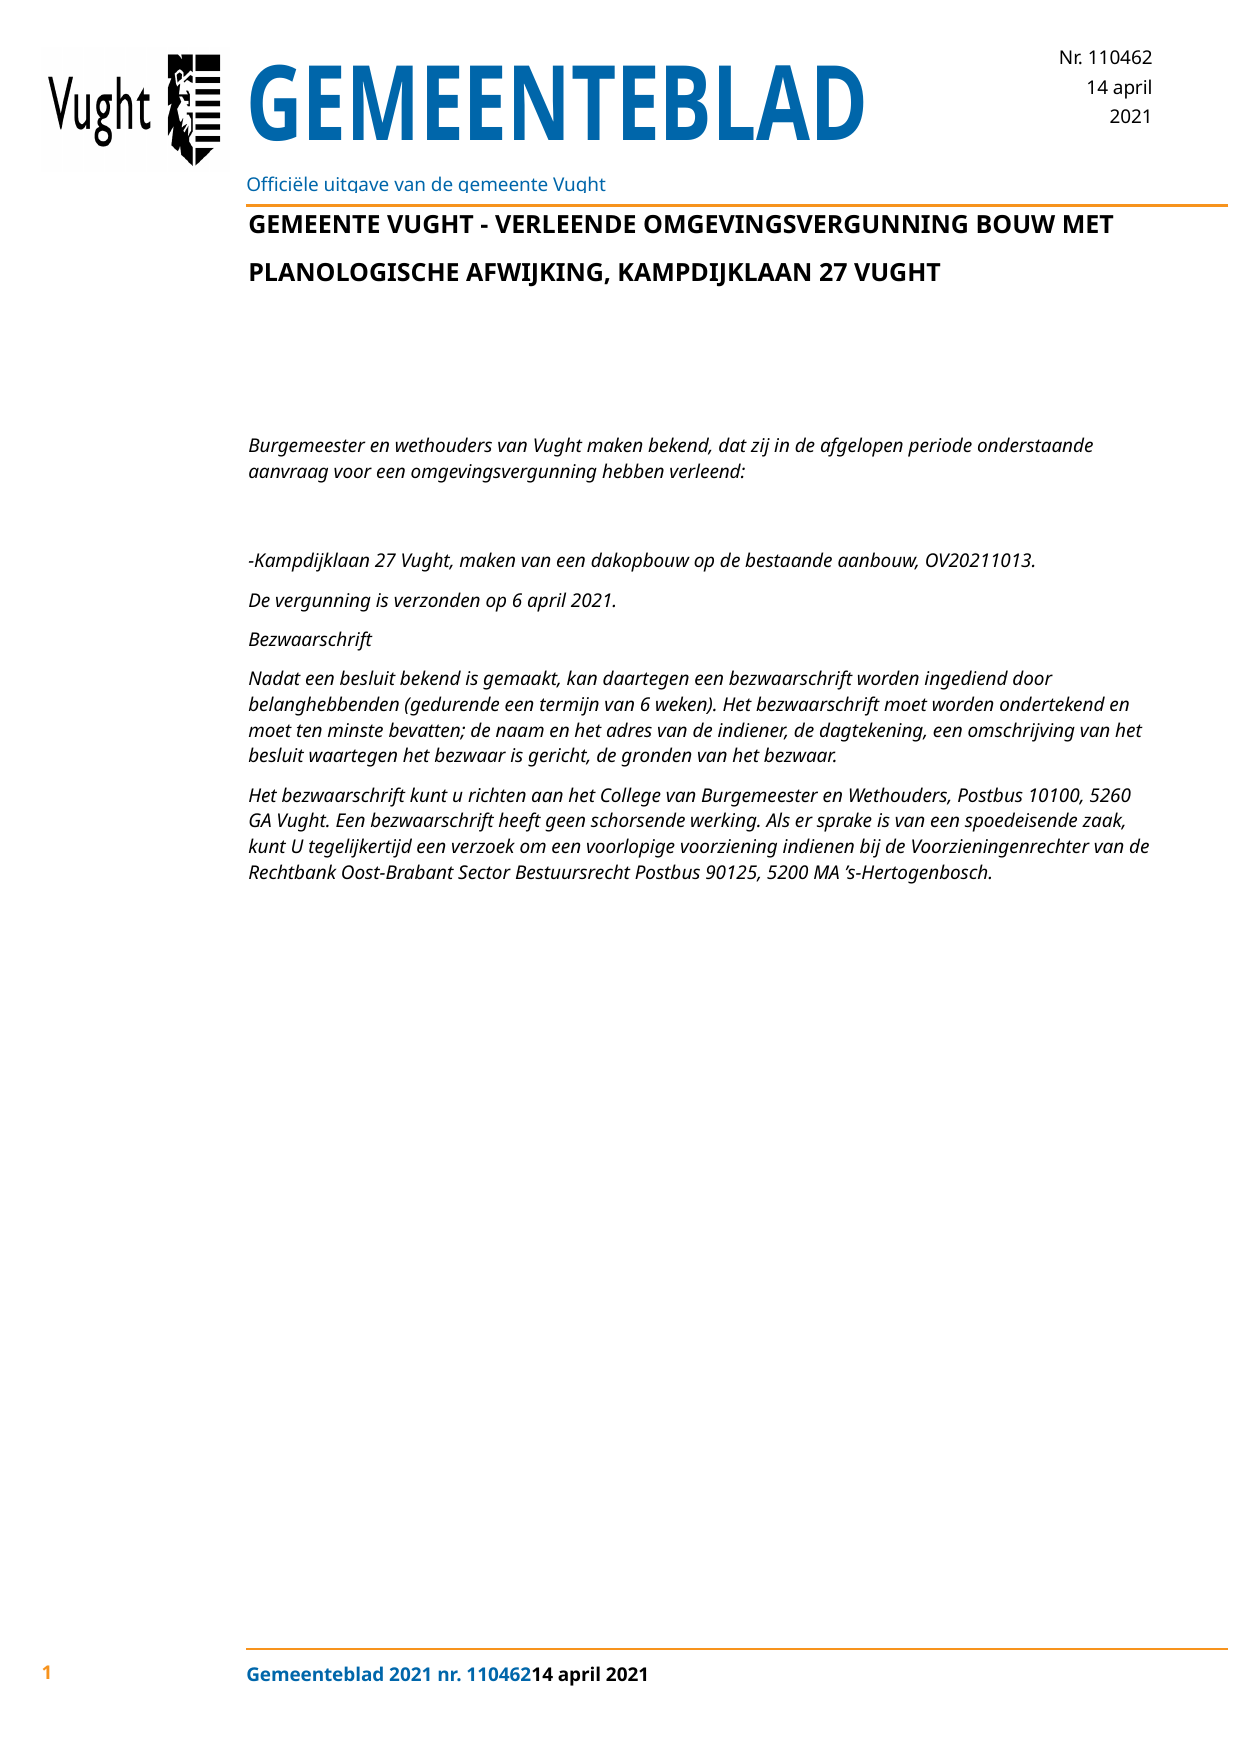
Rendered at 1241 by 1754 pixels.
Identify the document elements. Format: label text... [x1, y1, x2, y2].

text De vergunning is verzonden op 6 april 2021. [248, 587, 1152, 613]
text Nadat een besluit bekend is gemaakt, kan daartegen een bezwaarschrift worden ingediend door belanghebbenden (gedurende een termijn van 6 weken). Het bezwaarschrift moet worden ondertekend en moet ten minste bevatten; de naam en het adres van de indiener, de dagtekening, een omschrijving van het besluit waartegen het bezwaar is gericht, de gronden van het bezwaar. [248, 666, 1152, 768]
text Burgemeester en wethouders van Vught maken bekend, dat zij in de afgelopen periode onderstaande aanvraag voor een omgevingsvergunning hebben verleend: [248, 432, 1152, 484]
text Bezwaarschrift [248, 626, 1152, 652]
text GEMEENTE VUGHT - VERLEENDE OMGEVINGSVERGUNNING BOUW MET PLANOLOGISCHE AFWIJKING, KAMPDIJKLAAN 27 VUGHT [248, 207, 1152, 288]
text Het bezwaarschrift kunt u richten aan het College van Burgemeester en Wethouders, Postbus 10100, 5260 GA Vught. Een bezwaarschrift heeft geen schorsende werking. Als er sprake is van een spoedeisende zaak, kunt U tegelijkertijd een verzoek om een voorlopige voorziening indienen bij de Voorzieningenrechter van de Rechtbank Oost-Brabant Sector Bestuursrecht Postbus 90125, 5200 MA ’s-Hertogenbosch. [248, 782, 1152, 885]
text -Kampdijklaan 27 Vught, maken van een dakopbouw op de bestaande aanbouw, OV20211013. [248, 548, 1152, 573]
picture [41, 47, 231, 172]
